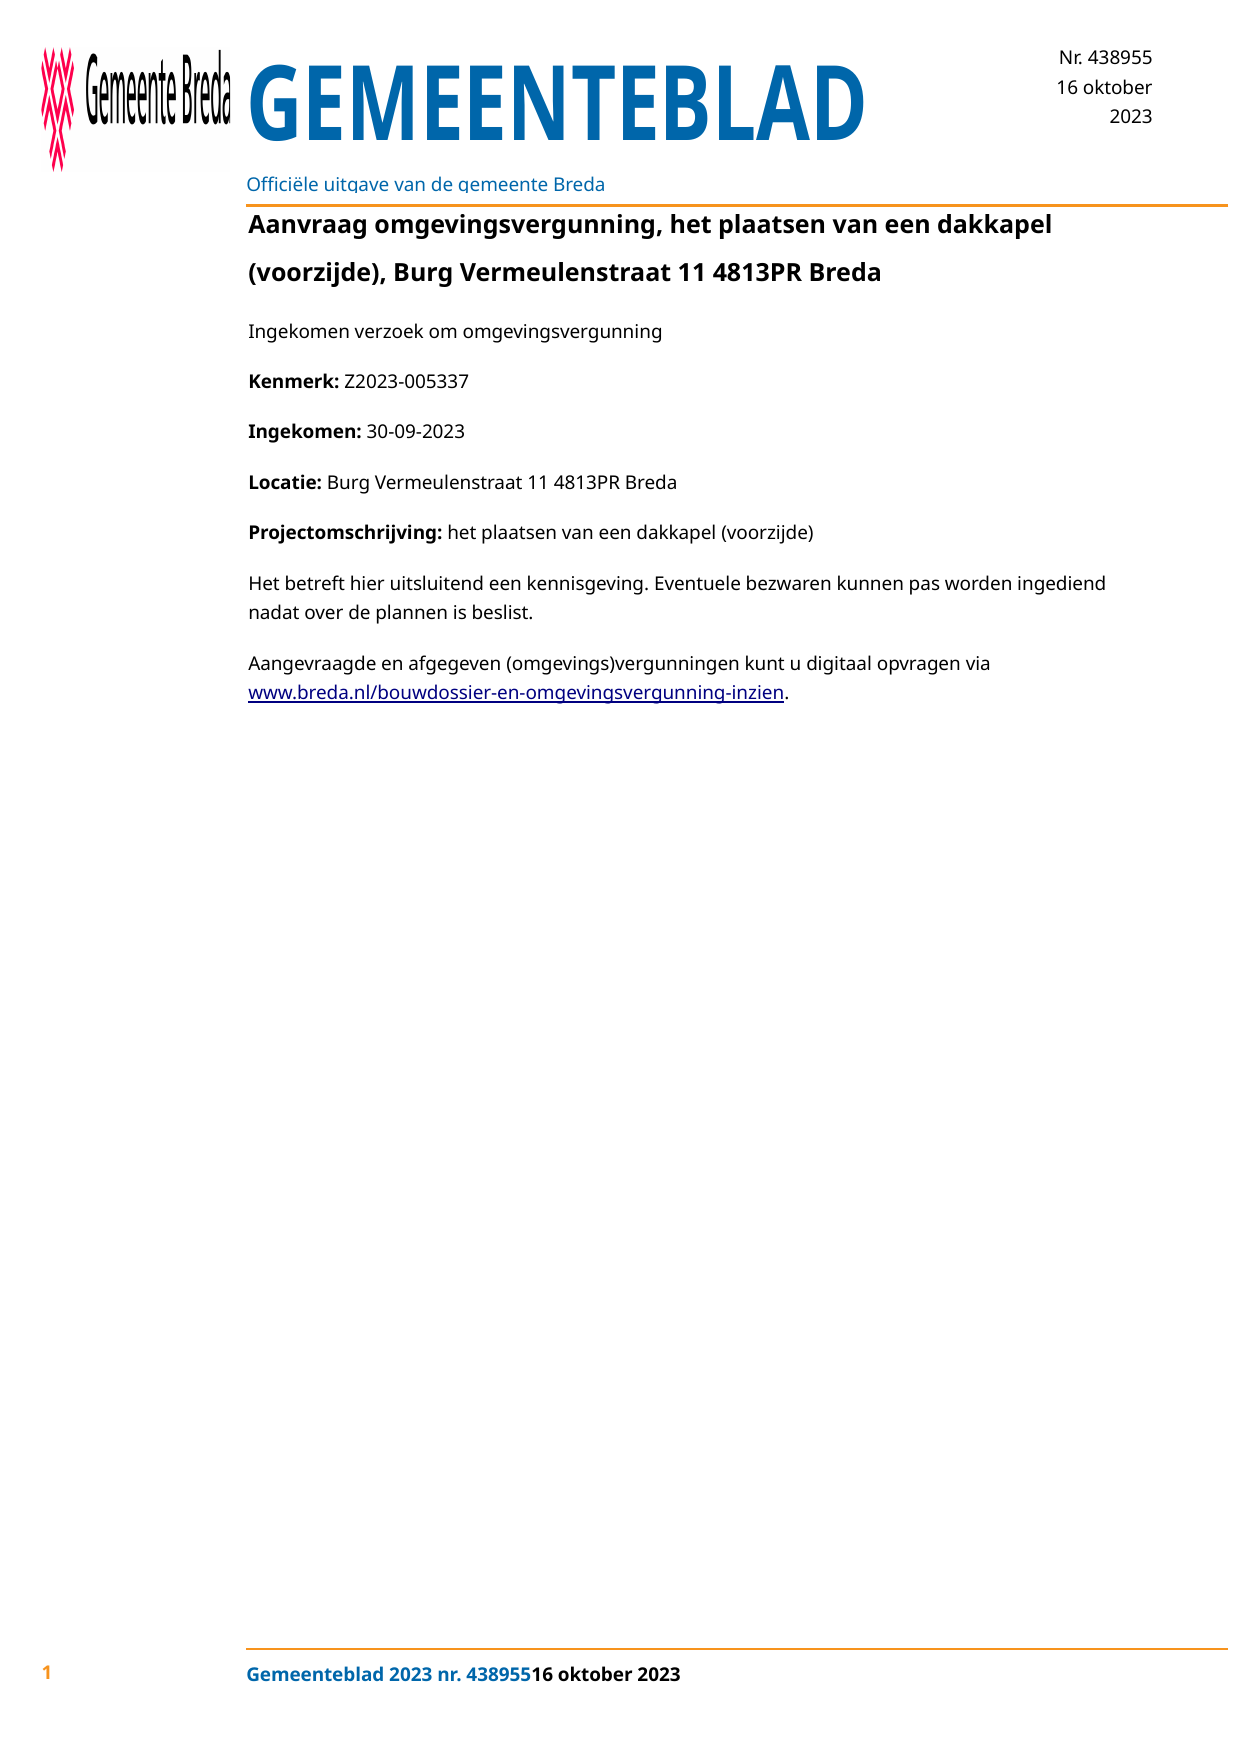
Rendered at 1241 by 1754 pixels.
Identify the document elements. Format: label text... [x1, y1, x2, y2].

text Locatie: Burg Vermeulenstraat 11 4813PR Breda [248, 469, 1152, 495]
text Projectomschrijving: het plaatsen van een dakkapel (voorzijde) [248, 519, 1152, 545]
text Aanvraag omgevingsvergunning, het plaatsen van een dakkapel (voorzijde), Burg Vermeulenstraat 11 4813PR Breda [248, 207, 1152, 288]
text Aangevraagde en afgegeven (omgevings)vergunningen kunt u digitaal opvragen via www.breda.nl/bouwdossier-en-omgevingsvergunning-inzien. [248, 650, 1152, 705]
text Het betreft hier uitsluitend een kennisgeving. Eventuele bezwaren kunnen pas worden ingediend nadat over de plannen is beslist. [248, 570, 1152, 625]
text Ingekomen: 30-09-2023 [248, 419, 1152, 444]
text Kenmerk: Z2023-005337 [248, 368, 1152, 394]
text Ingekomen verzoek om omgevingsvergunning [248, 318, 1152, 344]
picture [41, 47, 231, 172]
